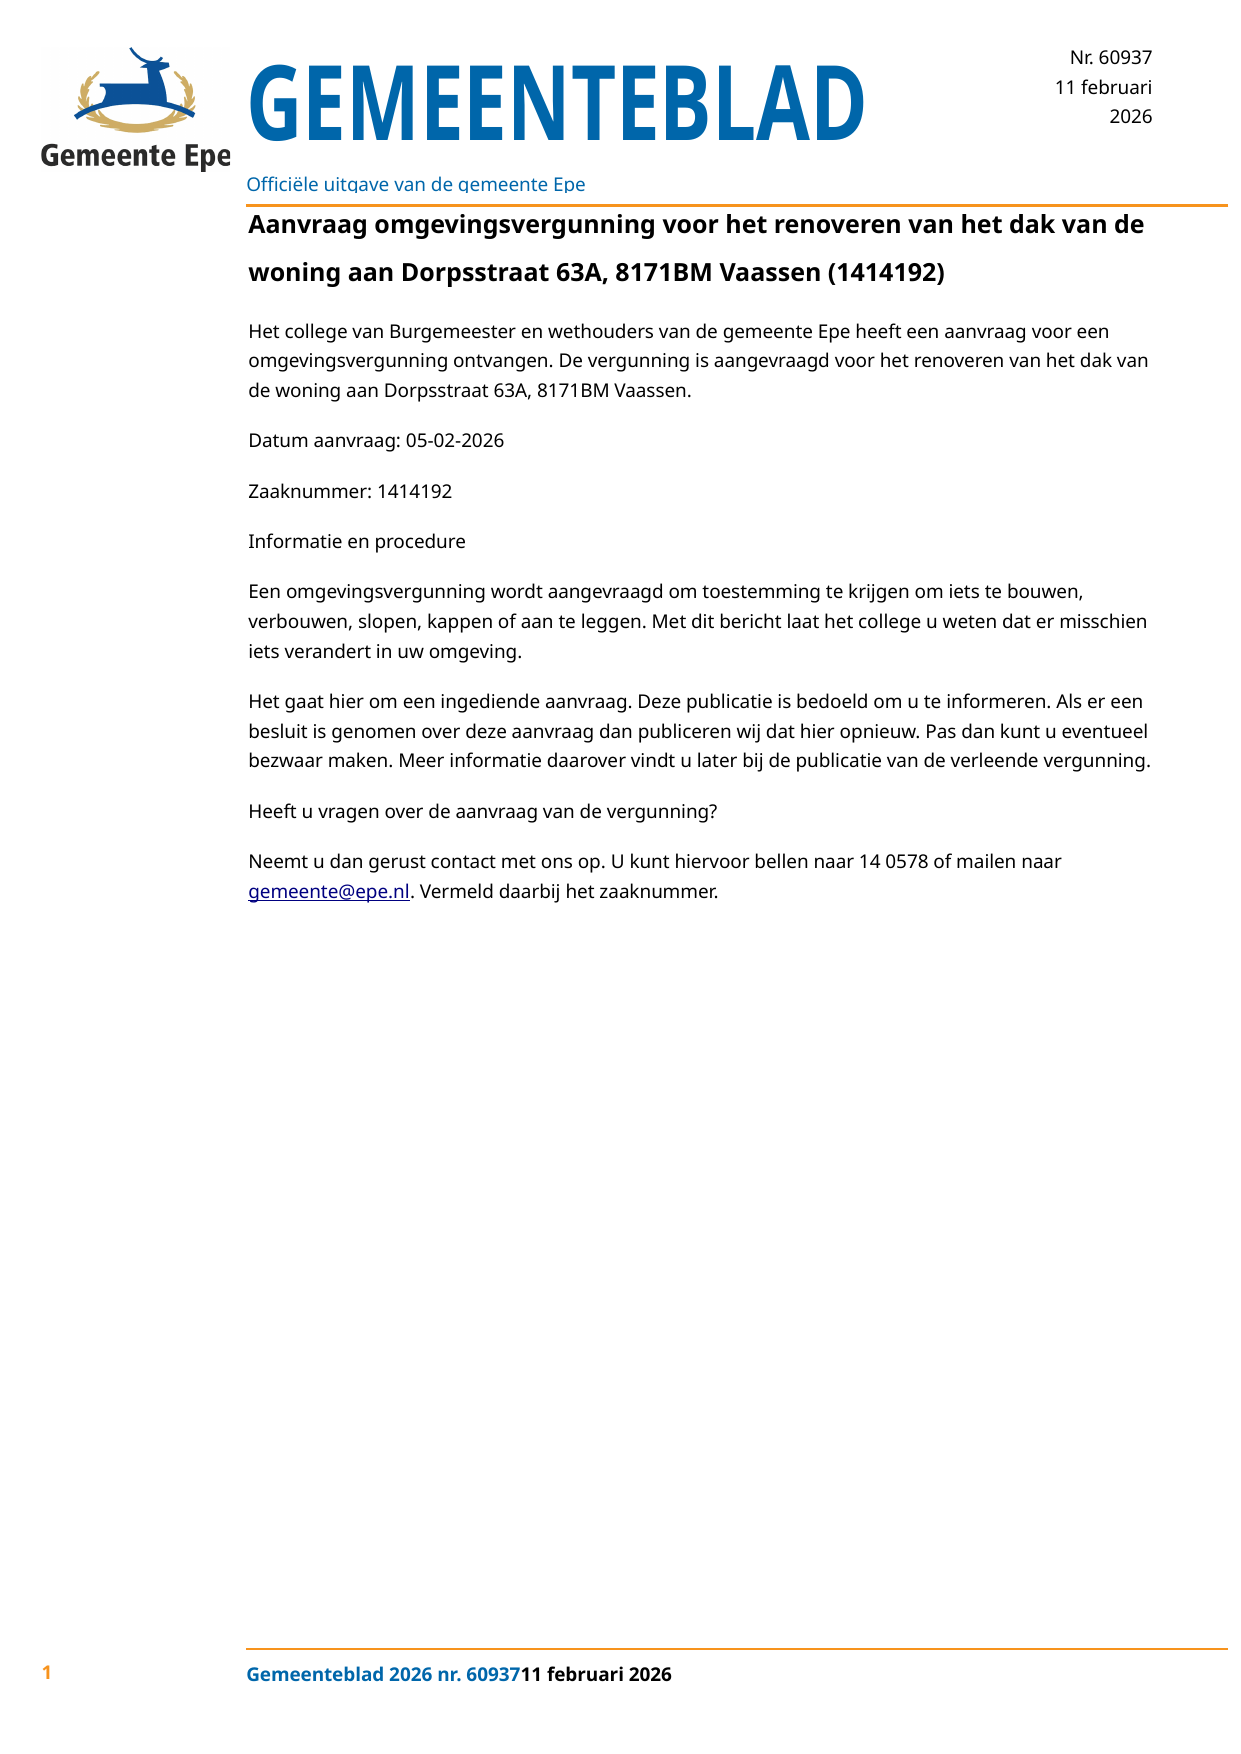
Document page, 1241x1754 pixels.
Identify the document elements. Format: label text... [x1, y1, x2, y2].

text Het gaat hier om een ingediende aanvraag. Deze publicatie is bedoeld om u te informeren. Als er een besluit is genomen over deze aanvraag dan publiceren wij dat hier opnieuw. Pas dan kunt u eventueel bezwaar maken. Meer informatie daarover vindt u later bij de publicatie van de verleende vergunning. [248, 688, 1152, 773]
text Aanvraag omgevingsvergunning voor het renoveren van het dak van de woning aan Dorpsstraat 63A, 8171BM Vaassen (1414192) [248, 207, 1152, 288]
text Zaaknummer: 1414192 [248, 478, 1152, 504]
picture [41, 47, 231, 172]
text Een omgevingsvergunning wordt aangevraagd om toestemming te krijgen om iets te bouwen, verbouwen, slopen, kappen of aan te leggen. Met dit bericht laat het college u weten dat er misschien iets verandert in uw omgeving. [248, 579, 1152, 664]
text Neemt u dan gerust contact met ons op. U kunt hiervoor bellen naar 14 0578 of mailen naar gemeente@epe.nl. Vermeld daarbij het zaaknummer. [248, 848, 1152, 904]
text Informatie en procedure [248, 528, 1152, 554]
text Datum aanvraag: 05-02-2026 [248, 427, 1152, 453]
text Heeft u vragen over de aanvraag van de vergunning? [248, 798, 1152, 824]
text Het college van Burgemeester en wethouders van de gemeente Epe heeft een aanvraag voor een omgevingsvergunning ontvangen. De vergunning is aangevraagd voor het renoveren van het dak van de woning aan Dorpsstraat 63A, 8171BM Vaassen. [248, 318, 1152, 403]
